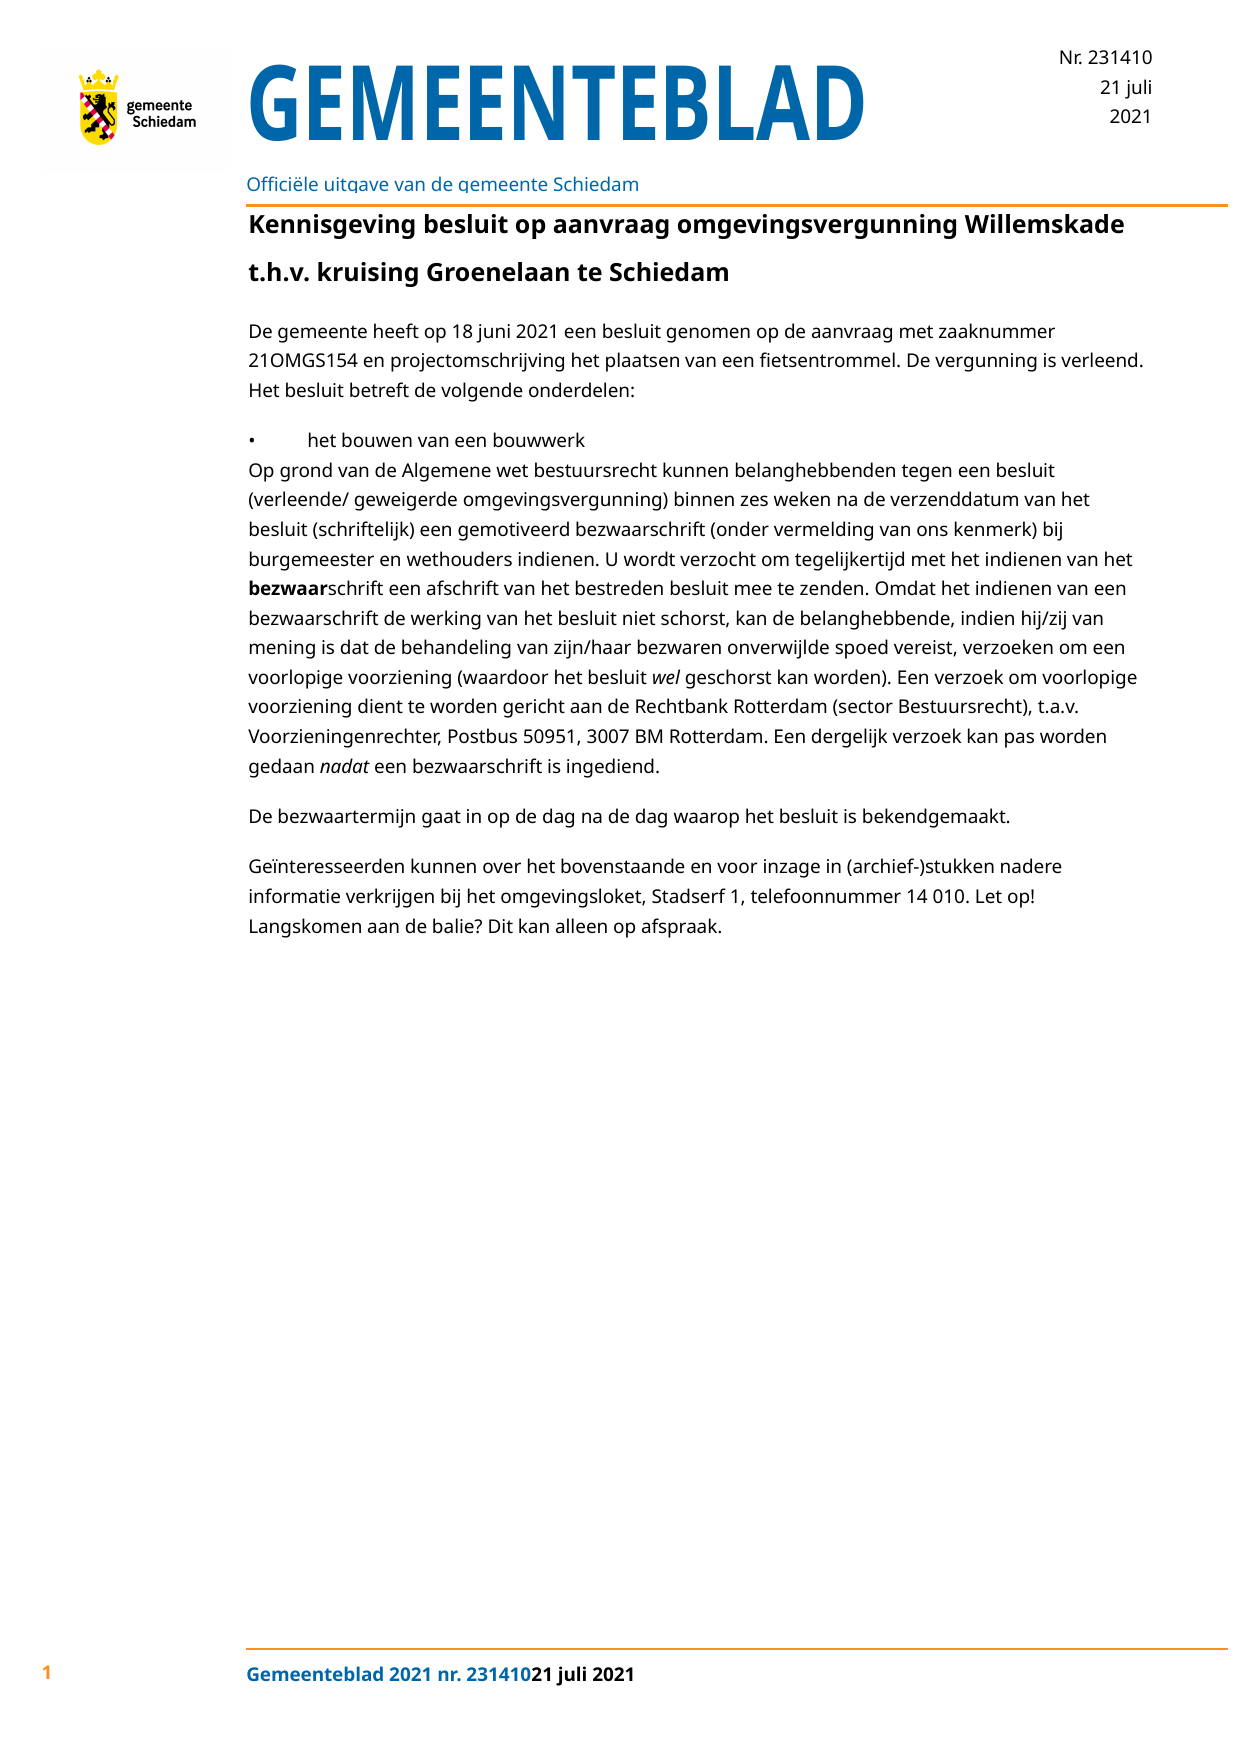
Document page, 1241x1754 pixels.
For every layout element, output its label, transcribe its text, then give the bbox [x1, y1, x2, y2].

text Op grond van de Algemene wet bestuursrecht kunnen belanghebbenden tegen een besluit (verleende/ geweigerde omgevingsvergunning) binnen zes weken na de verzenddatum van het besluit (schriftelijk) een gemotiveerd bezwaarschrift (onder vermelding van ons kenmerk) bij burgemeester en wethouders indienen. U wordt verzocht om tegelijkertijd met het indienen van het bezwaarschrift een afschrift van het bestreden besluit mee te zenden. Omdat het indienen van een bezwaarschrift de werking van het besluit niet schorst, kan de belanghebbende, indien hij/zij van mening is dat de behandeling van zijn/haar bezwaren onverwijlde spoed vereist, verzoeken om een voorlopige voorziening (waardoor het besluit wel geschorst kan worden). Een verzoek om voorlopige voorziening dient te worden gericht aan de Rechtbank Rotterdam (sector Bestuursrecht), t.a.v. Voorzieningenrechter, Postbus 50951, 3007 BM Rotterdam. Een dergelijk verzoek kan pas worden gedaan nadat een bezwaarschrift is ingediend. [248, 457, 1152, 779]
text Geïnteresseerden kunnen over het bovenstaande en voor inzage in (archief-)stukken nadere informatie verkrijgen bij het omgevingsloket, Stadserf 1, telefoonnummer 14 010. Let op! Langskomen aan de balie? Dit kan alleen op afspraak. [248, 854, 1152, 939]
text Kennisgeving besluit op aanvraag omgevingsvergunning Willemskade t.h.v. kruising Groenelaan te Schiedam [248, 207, 1152, 288]
list het bouwen van een bouwwerk [248, 427, 1152, 453]
picture [41, 47, 231, 172]
text De bezwaartermijn gaat in op de dag na de dag waarop het besluit is bekendgemaakt. [248, 803, 1152, 829]
text De gemeente heeft op 18 juni 2021 een besluit genomen op de aanvraag met zaaknummer 21OMGS154 en projectomschrijving het plaatsen van een fietsentrommel. De vergunning is verleend. Het besluit betreft de volgende onderdelen: [248, 318, 1152, 403]
